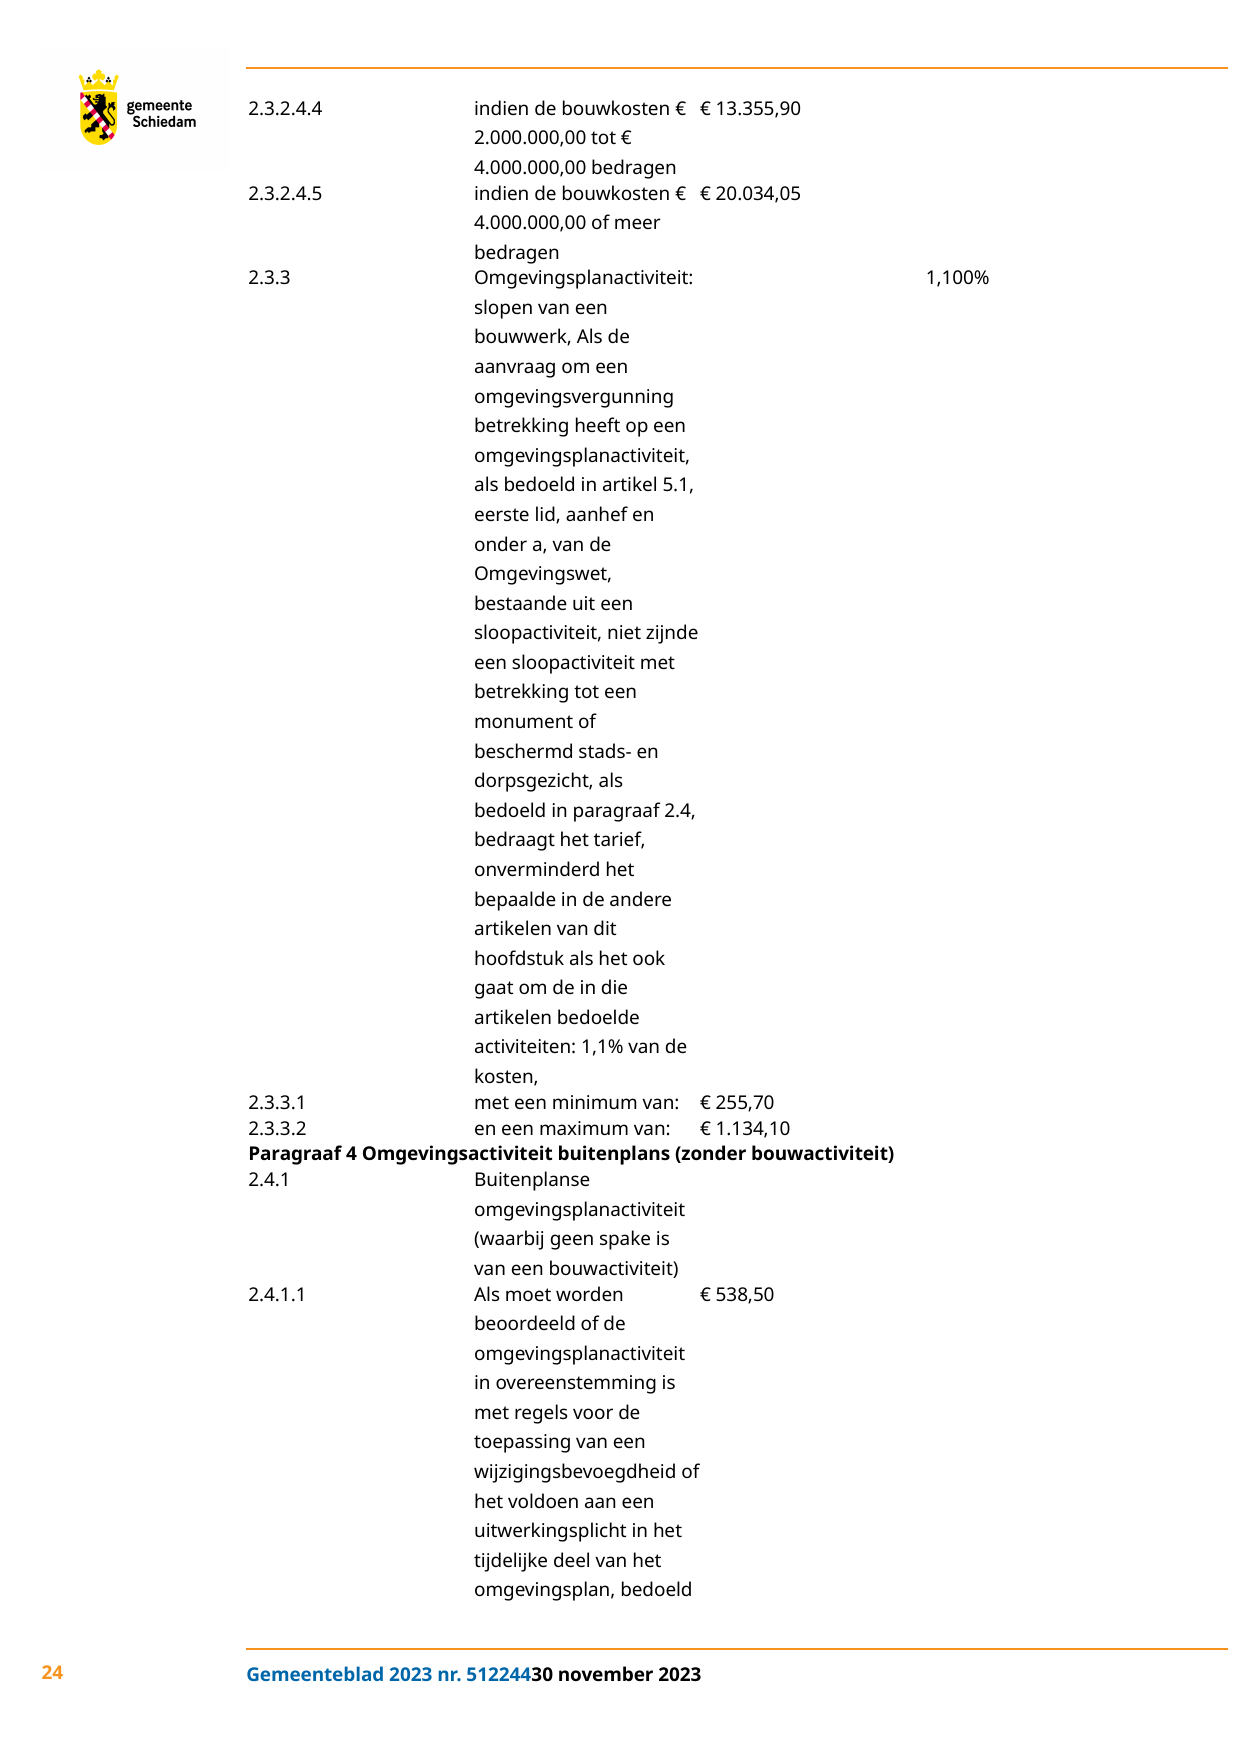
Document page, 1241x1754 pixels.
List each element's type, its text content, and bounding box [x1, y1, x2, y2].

table_cell [926, 1115, 1152, 1141]
table_cell Omgevingsplanactiviteit: slopen van een bouwwerk, Als de aanvraag om een omgevingsvergunning betrekking heeft op een omgevingsplanactiviteit, als bedoeld in artikel 5.1, eerste lid, aanhef en onder a, van de Omgevingswet, bestaande uit een sloopactiviteit, niet zijnde een sloopactiviteit met betrekking tot een monument of beschermd stads- en dorpsgezicht, als bedoeld in paragraaf 2.4, bedraagt het tarief, onverminderd het bepaalde in de andere artikelen van dit hoofdstuk als het ook gaat om de in die artikelen bedoelde activiteiten: 1,1% van de kosten, [474, 265, 700, 1089]
table_cell € 13.355,90 [700, 95, 926, 180]
table_cell 2.4.1.1 [248, 1281, 474, 1602]
table_cell [700, 265, 926, 1089]
table_cell 2.3.3 [248, 265, 474, 1089]
table_cell indien de bouwkosten € 2.000.000,00 tot € 4.000.000,00 bedragen [474, 95, 700, 180]
picture [41, 47, 231, 172]
table_cell € 538,50 [700, 1281, 926, 1602]
table_cell 2.4.1 [248, 1166, 474, 1281]
table_cell 1,100% [926, 265, 1152, 1089]
table_cell [700, 1166, 926, 1281]
table_cell [926, 180, 1152, 264]
table_cell [926, 1089, 1152, 1115]
table_cell € 20.034,05 [700, 180, 926, 264]
table_cell 2.3.2.4.5 [248, 180, 474, 264]
table_cell 2.3.2.4.4 [248, 95, 474, 180]
table_cell Als moet worden beoordeeld of de omgevingsplanactiviteit in overeenstemming is met regels voor de toepassing van een wijzigingsbevoegdheid of het voldoen aan een uitwerkingsplicht in het tijdelijke deel van het omgevingsplan, bedoeld [474, 1281, 700, 1602]
table_cell [926, 95, 1152, 180]
table_cell [926, 1281, 1152, 1602]
table_cell en een maximum van: [474, 1115, 700, 1141]
table_cell met een minimum van: [474, 1089, 700, 1115]
table_cell indien de bouwkosten € 4.000.000,00 of meer bedragen [474, 180, 700, 264]
table_cell € 1.134,10 [700, 1115, 926, 1141]
table_cell Buitenplanse omgevingsplanactiviteit (waarbij geen spake is van een bouwactiviteit) [474, 1166, 700, 1281]
table_cell 2.3.3.2 [248, 1115, 474, 1141]
table_cell 2.3.3.1 [248, 1089, 474, 1115]
table_cell Paragraaf 4 Omgevingsactiviteit buitenplans (zonder bouwactiviteit) [248, 1141, 1152, 1166]
table_cell [926, 1166, 1152, 1281]
table_cell € 255,70 [700, 1089, 926, 1115]
